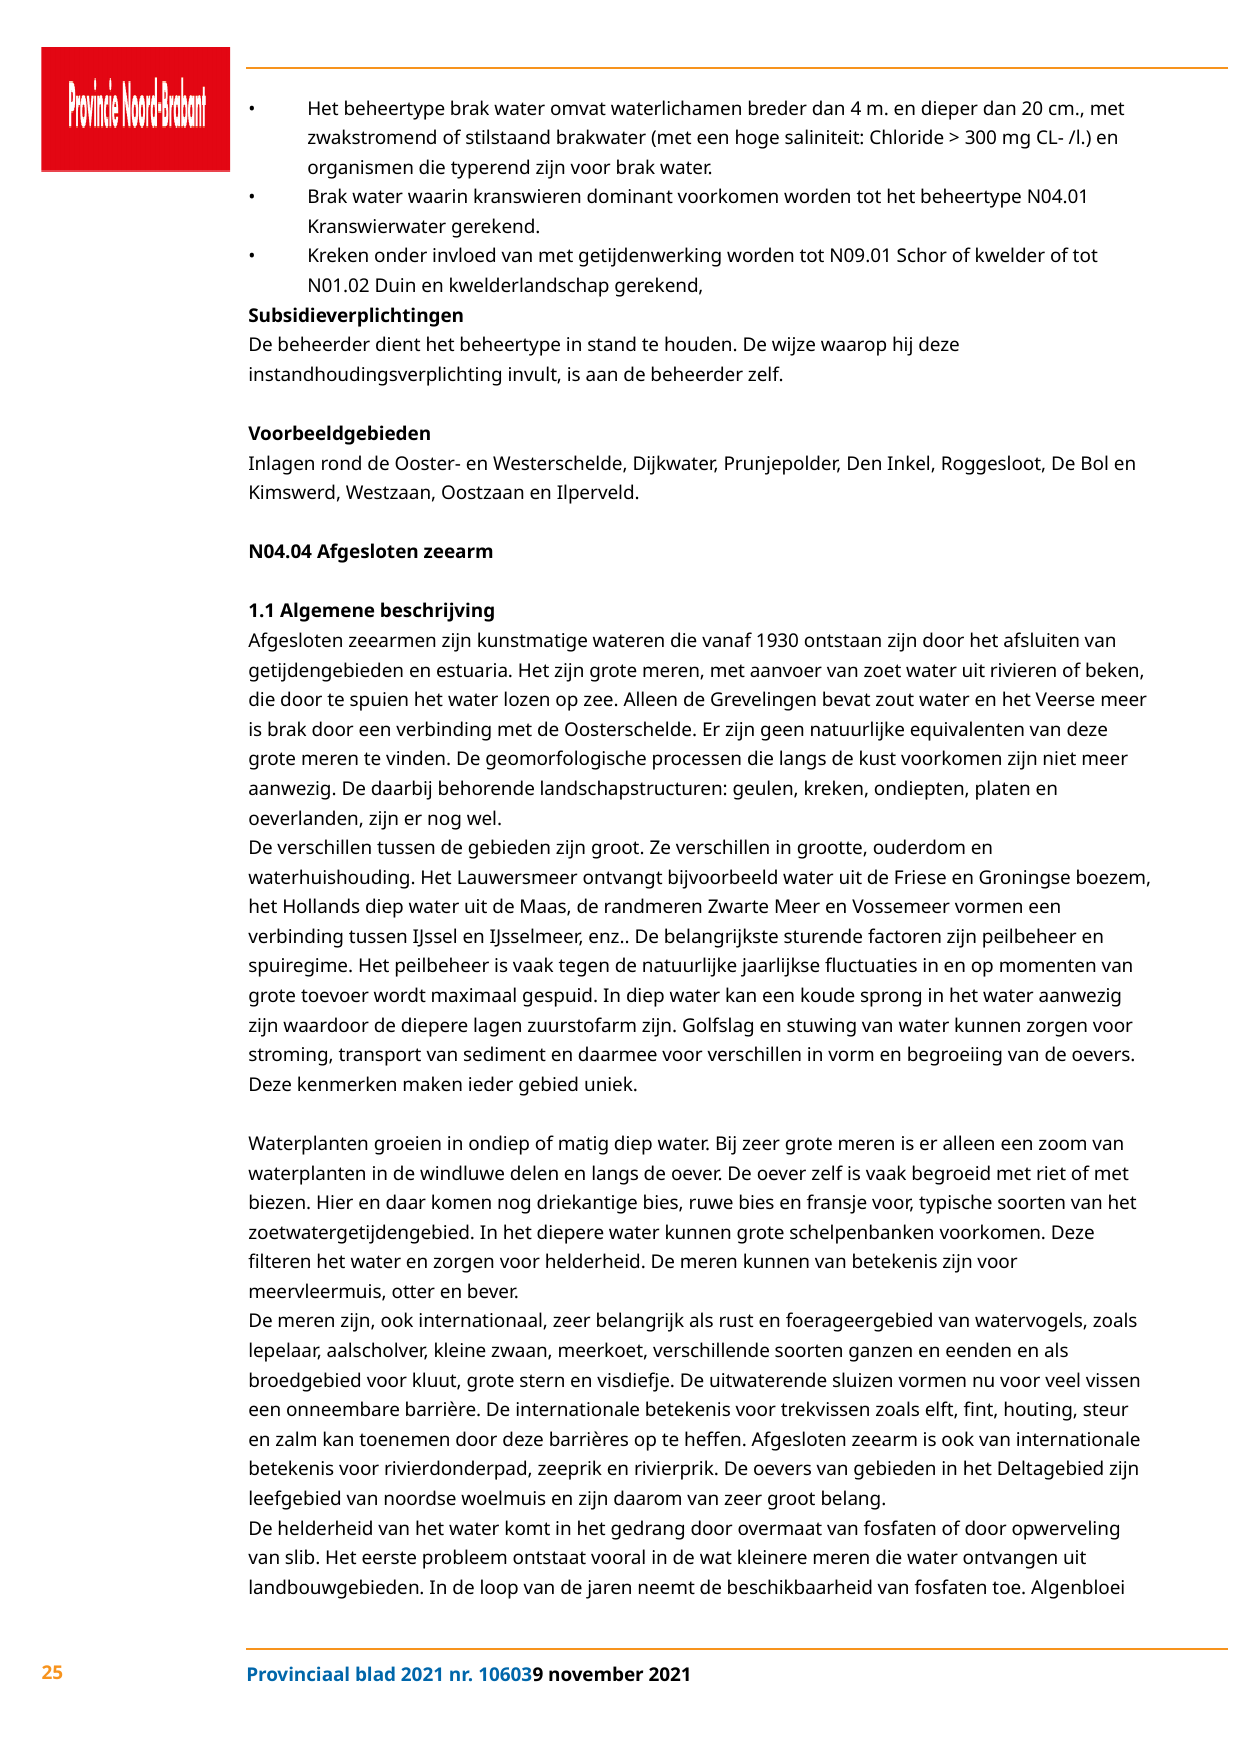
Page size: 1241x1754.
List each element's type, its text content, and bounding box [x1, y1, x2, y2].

picture [41, 47, 231, 172]
text De meren zijn, ook internationaal, zeer belangrijk als rust en foerageergebied van watervogels, zoals lepelaar, aalscholver, kleine zwaan, meerkoet, verschillende soorten ganzen en eenden en als broedgebied voor kluut, grote stern en visdiefje. De uitwaterende sluizen vormen nu voor veel vissen een onneembare barrière. De internationale betekenis voor trekvissen zoals elft, fint, houting, steur en zalm kan toenemen door deze barrières op te heffen. Afgesloten zeearm is ook van internationale betekenis voor rivierdonderpad, zeeprik en rivierprik. De oevers van gebieden in het Deltagebied zijn leefgebied van noordse woelmuis en zijn daarom van zeer groot belang. [248, 1308, 1152, 1511]
text De helderheid van het water komt in het gedrang door overmaat van fosfaten of door opwerveling van slib. Het eerste probleem ontstaat vooral in de wat kleinere meren die water ontvangen uit landbouwgebieden. In de loop van de jaren neemt de beschikbaarheid van fosfaten toe. Algenbloei [248, 1515, 1152, 1600]
list Kreken onder invloed van met getijdenwerking worden tot N09.01 Schor of kwelder of tot N01.02 Duin en kwelderlandschap gerekend, [248, 243, 1152, 298]
text Afgesloten zeearmen zijn kunstmatige wateren die vanaf 1930 ontstaan zijn door het afsluiten van getijdengebieden en estuaria. Het zijn grote meren, met aanvoer van zoet water uit rivieren of beken, die door te spuien het water lozen op zee. Alleen de Grevelingen bevat zout water en het Veerse meer is brak door een verbinding met de Oosterschelde. Er zijn geen natuurlijke equivalenten van deze grote meren te vinden. De geomorfologische processen die langs de kust voorkomen zijn niet meer aanwezig. De daarbij behorende landschapstructuren: geulen, kreken, ondiepten, platen en oeverlanden, zijn er nog wel. [248, 627, 1152, 831]
text Waterplanten groeien in ondiep of matig diep water. Bij zeer grote meren is er alleen een zoom van waterplanten in de windluwe delen en langs de oever. De oever zelf is vaak begroeid met riet of met biezen. Hier en daar komen nog driekantige bies, ruwe bies en fransje voor, typische soorten van het zoetwatergetijdengebied. In het diepere water kunnen grote schelpenbanken voorkomen. Deze filteren het water en zorgen voor helderheid. De meren kunnen van betekenis zijn voor meervleermuis, otter en bever. [248, 1130, 1152, 1304]
list Brak water waarin kranswieren dominant voorkomen worden tot het beheertype N04.01 Kranswierwater gerekend. [248, 183, 1152, 239]
list Het beheertype brak water omvat waterlichamen breder dan 4 m. en dieper dan 20 cm., met zwakstromend of stilstaand brakwater (met een hoge saliniteit: Chloride > 300 mg CL- /l.) en organismen die typerend zijn voor brak water. [248, 95, 1152, 180]
text Subsidieverplichtingen [248, 302, 1152, 328]
text De beheerder dient het beheertype in stand te houden. De wijze waarop hij deze instandhoudingsverplichting invult, is aan de beheerder zelf. [248, 331, 1152, 387]
text Inlagen rond de Ooster- en Westerschelde, Dijkwater, Prunjepolder, Den Inkel, Roggesloot, De Bol en Kimswerd, Westzaan, Oostzaan en Ilperveld. [248, 450, 1152, 505]
text De verschillen tussen de gebieden zijn groot. Ze verschillen in grootte, ouderdom en waterhuishouding. Het Lauwersmeer ontvangt bijvoorbeeld water uit de Friese en Groningse boezem, het Hollands diep water uit de Maas, de randmeren Zwarte Meer en Vossemeer vormen een verbinding tussen IJssel en IJsselmeer, enz.. De belangrijkste sturende factoren zijn peilbeheer en spuiregime. Het peilbeheer is vaak tegen de natuurlijke jaarlijkse fluctuaties in en op momenten van grote toevoer wordt maximaal gespuid. In diep water kan een koude sprong in het water aanwezig zijn waardoor de diepere lagen zuurstofarm zijn. Golfslag en stuwing van water kunnen zorgen voor stroming, transport van sediment en daarmee voor verschillen in vorm en begroeiing van de oevers. Deze kenmerken maken ieder gebied uniek. [248, 834, 1152, 1097]
text N04.04 Afgesloten zeearm [248, 538, 1152, 564]
text Voorbeeldgebieden [248, 420, 1152, 446]
text 1.1 Algemene beschrijving [248, 598, 1152, 623]
